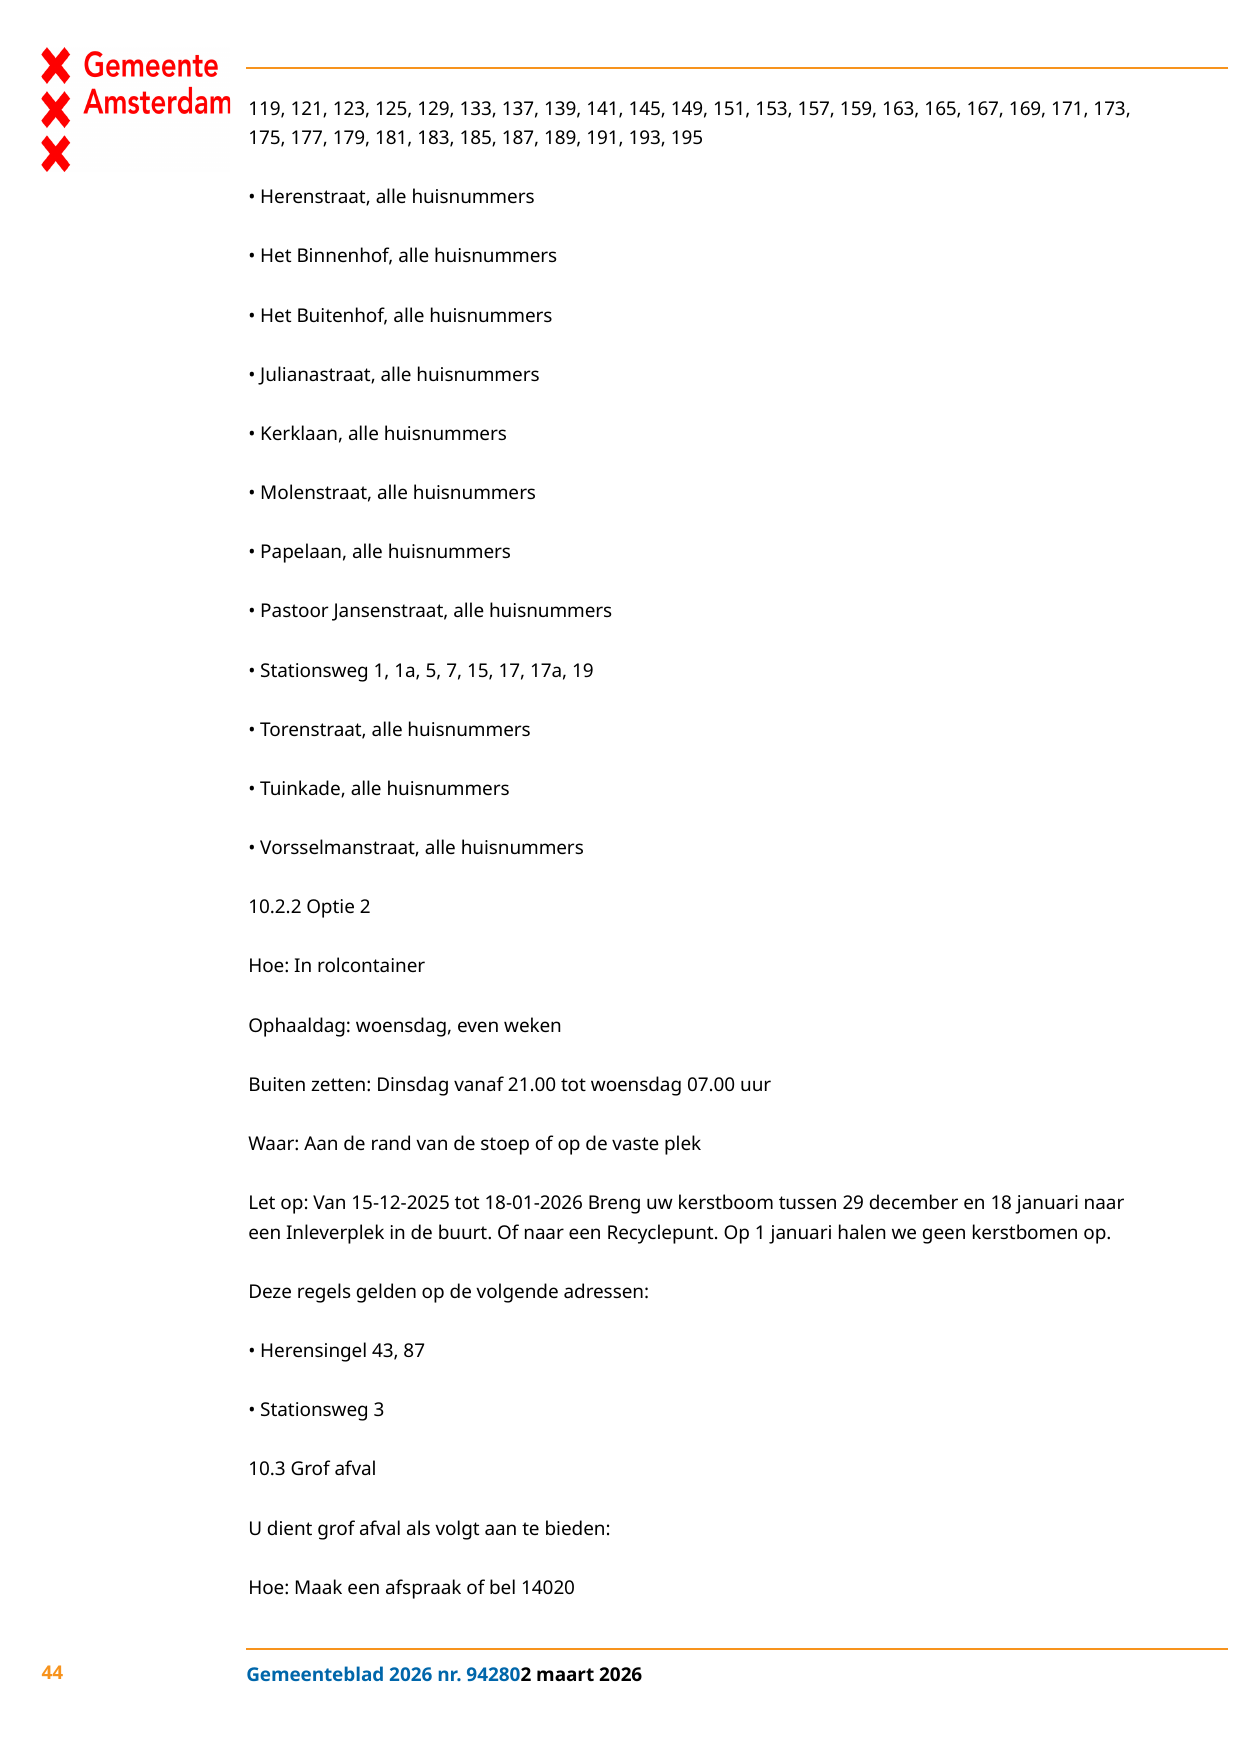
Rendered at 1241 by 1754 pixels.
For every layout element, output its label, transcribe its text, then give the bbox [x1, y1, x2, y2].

text Deze regels gelden op de volgende adressen: [248, 1278, 1152, 1304]
text 10.2.2 Optie 2 [248, 893, 1152, 919]
text • Stationsweg 1, 1a, 5, 7, 15, 17, 17a, 19 [248, 657, 1152, 683]
text • Het Binnenhof, alle huisnummers [248, 243, 1152, 268]
text • Julianastraat, alle huisnummers [248, 361, 1152, 387]
text U dient grof afval als volgt aan te bieden: [248, 1515, 1152, 1541]
text • Stationsweg 3 [248, 1396, 1152, 1422]
text Ophaaldag: woensdag, even weken [248, 1012, 1152, 1038]
text Waar: Aan de rand van de stoep of op de vaste plek [248, 1130, 1152, 1156]
text Buiten zetten: Dinsdag vanaf 21.00 tot woensdag 07.00 uur [248, 1071, 1152, 1097]
text • Herenstraat, alle huisnummers [248, 183, 1152, 209]
text 119, 121, 123, 125, 129, 133, 137, 139, 141, 145, 149, 151, 153, 157, 159, 163, 165, 167, 169, 171, 173, 175, 177, 179, 181, 183, 185, 187, 189, 191, 193, 195 [248, 95, 1152, 150]
text • Papelaan, alle huisnummers [248, 538, 1152, 564]
text Hoe: In rolcontainer [248, 953, 1152, 978]
text • Kerklaan, alle huisnummers [248, 420, 1152, 446]
text • Tuinkade, alle huisnummers [248, 775, 1152, 801]
text • Pastoor Jansenstraat, alle huisnummers [248, 598, 1152, 623]
text • Het Buitenhof, alle huisnummers [248, 302, 1152, 328]
text • Torenstraat, alle huisnummers [248, 716, 1152, 742]
text • Molenstraat, alle huisnummers [248, 479, 1152, 505]
text 10.3 Grof afval [248, 1456, 1152, 1481]
text Hoe: Maak een afspraak of bel 14020 [248, 1574, 1152, 1600]
picture [41, 47, 231, 172]
text • Herensingel 43, 87 [248, 1337, 1152, 1363]
text • Vorsselmanstraat, alle huisnummers [248, 834, 1152, 860]
text Let op: Van 15-12-2025 tot 18-01-2026 Breng uw kerstboom tussen 29 december en 18 januari naar een Inleverplek in de buurt. Of naar een Recyclepunt. Op 1 januari halen we geen kerstbomen op. [248, 1189, 1152, 1245]
